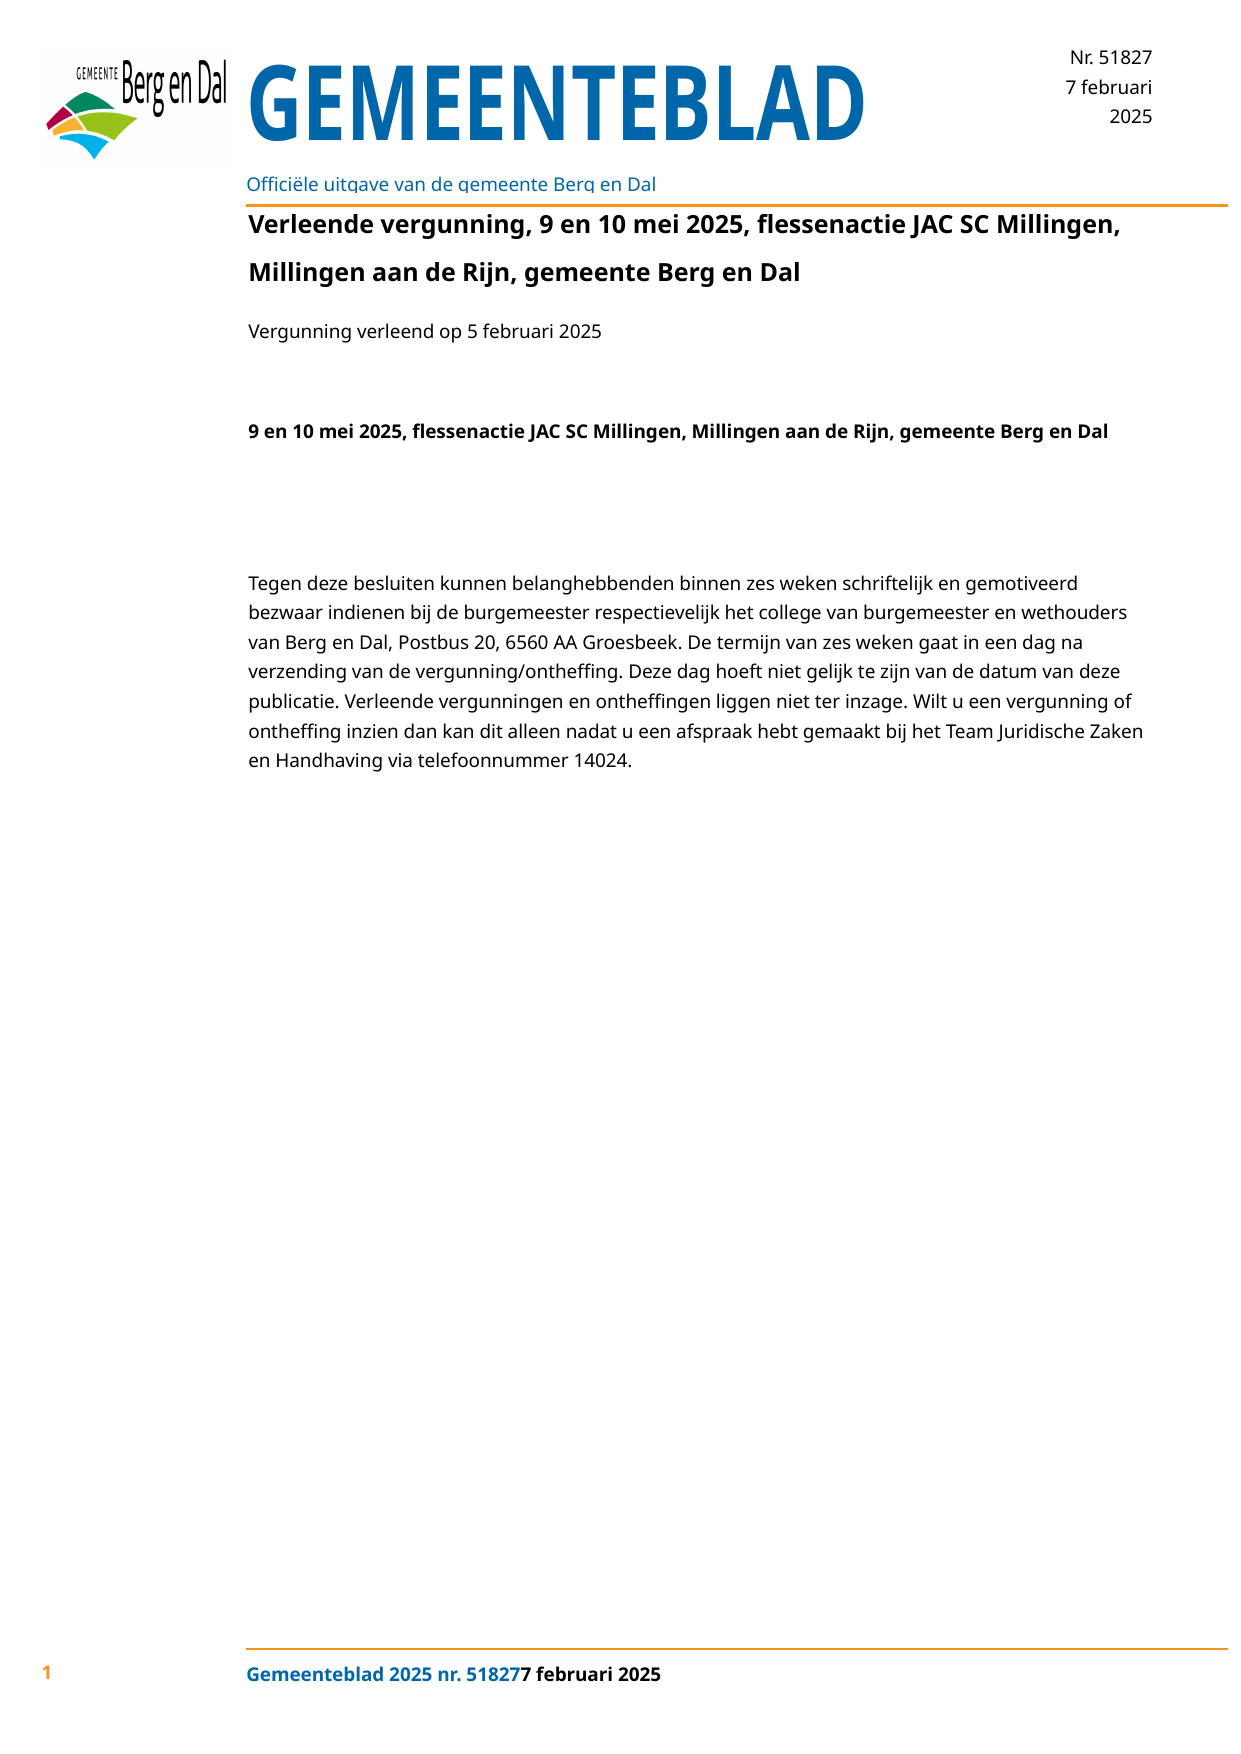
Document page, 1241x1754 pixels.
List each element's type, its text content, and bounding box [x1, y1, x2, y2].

text 9 en 10 mei 2025, flessenactie JAC SC Millingen, Millingen aan de Rijn, gemeente Berg en Dal [248, 419, 1152, 444]
text Tegen deze besluiten kunnen belanghebbenden binnen zes weken schriftelijk en gemotiveerd bezwaar indienen bij de burgemeester respectievelijk het college van burgemeester en wethouders van Berg en Dal, Postbus 20, 6560 AA Groesbeek. De termijn van zes weken gaat in een dag na verzending van de vergunning/ontheffing. Deze dag hoeft niet gelijk te zijn van de datum van deze publicatie. Verleende vergunningen en ontheffingen liggen niet ter inzage. Wilt u een vergunning of ontheffing inzien dan kan dit alleen nadat u een afspraak hebt gemaakt bij het Team Juridische Zaken en Handhaving via telefoonnummer 14024. [248, 570, 1152, 773]
picture [41, 47, 231, 172]
text Verleende vergunning, 9 en 10 mei 2025, flessenactie JAC SC Millingen, Millingen aan de Rijn, gemeente Berg en Dal [248, 207, 1152, 288]
text Vergunning verleend op 5 februari 2025 [248, 318, 1152, 344]
